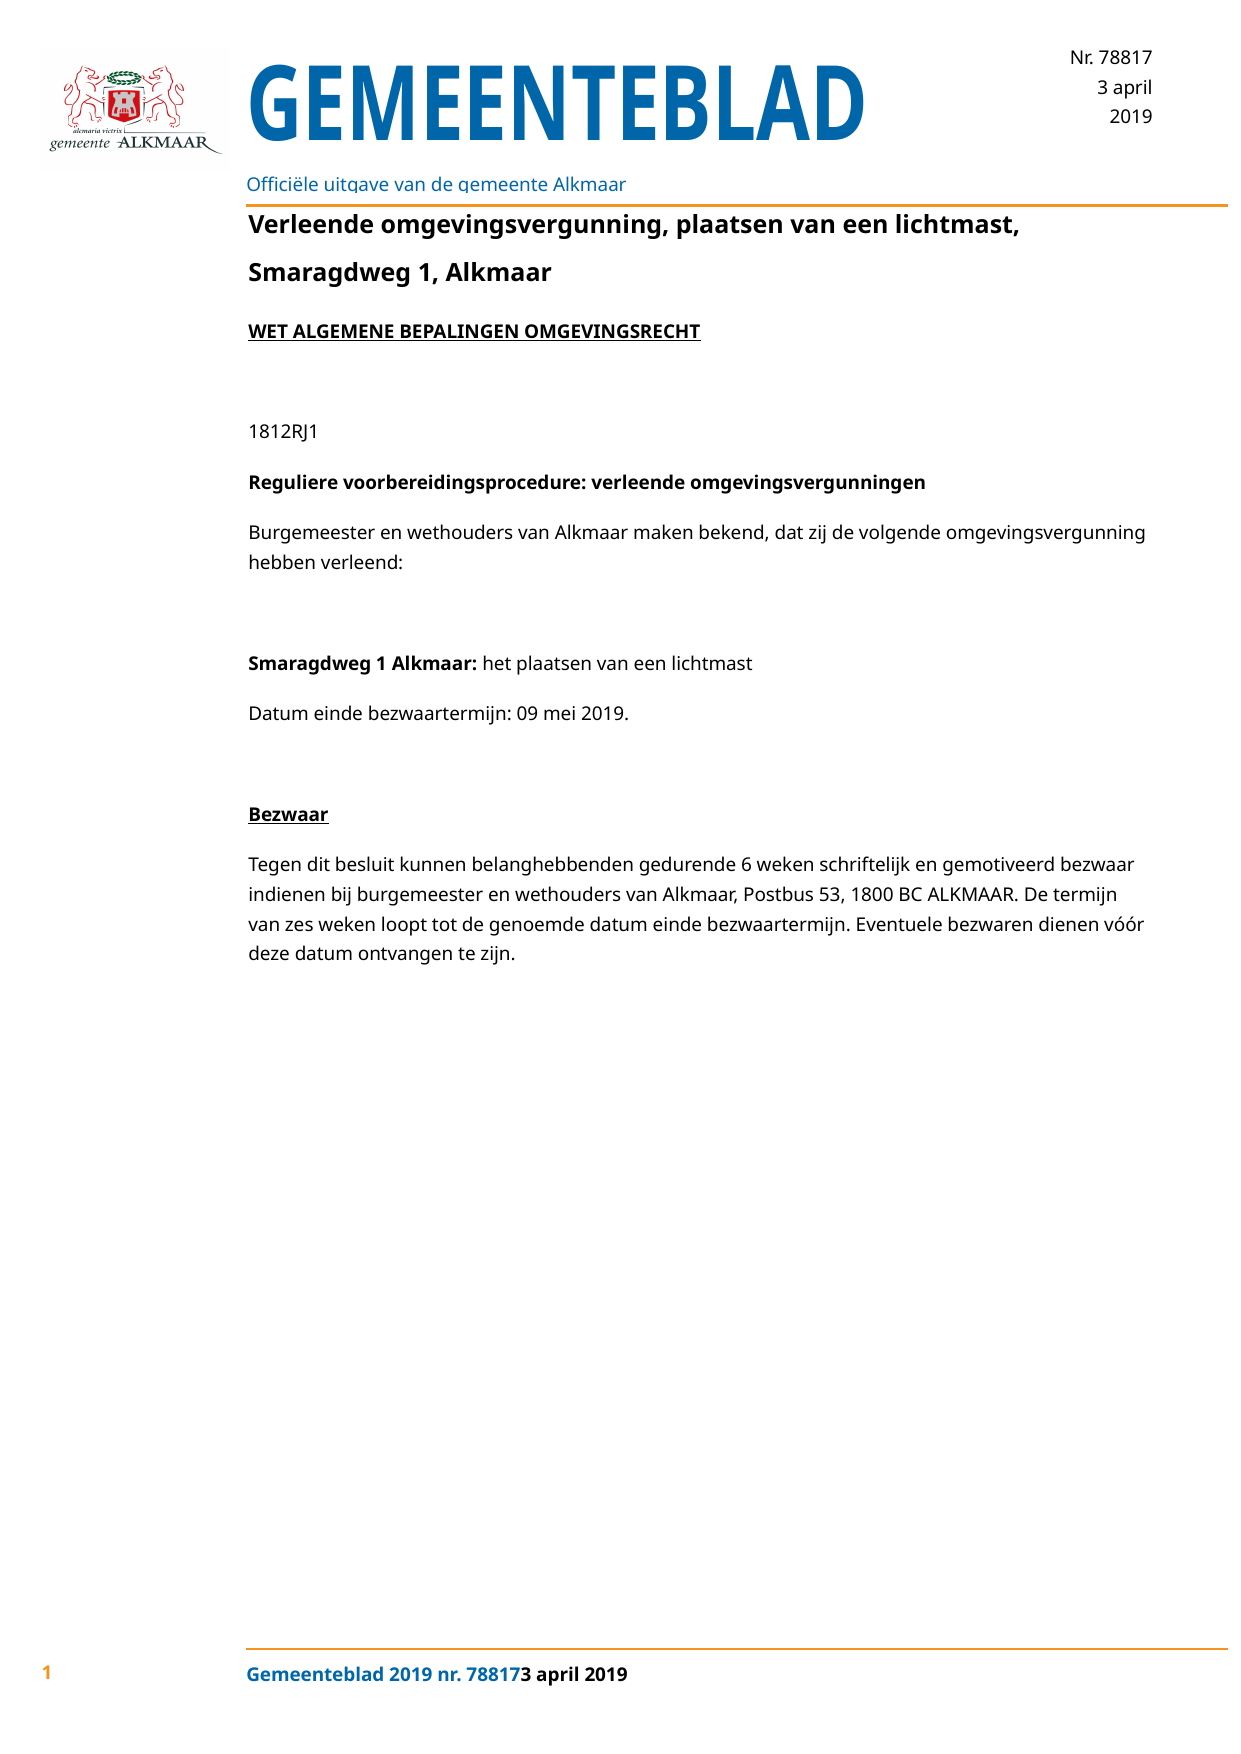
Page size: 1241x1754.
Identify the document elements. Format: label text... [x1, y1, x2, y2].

text Tegen dit besluit kunnen belanghebbenden gedurende 6 weken schriftelijk en gemotiveerd bezwaar indienen bij burgemeester en wethouders van Alkmaar, Postbus 53, 1800 BC ALKMAAR. De termijn van zes weken loopt tot de genoemde datum einde bezwaartermijn. Eventuele bezwaren dienen vóór deze datum ontvangen te zijn. [248, 852, 1152, 966]
text Smaragdweg 1 Alkmaar: het plaatsen van een lichtmast [248, 650, 1152, 676]
text WET ALGEMENE BEPALINGEN OMGEVINGSRECHT [248, 318, 1152, 344]
text Burgemeester en wethouders van Alkmaar maken bekend, dat zij de volgende omgevingsvergunning hebben verleend: [248, 519, 1152, 575]
picture [41, 47, 231, 172]
text Reguliere voorbereidingsprocedure: verleende omgevingsvergunningen [248, 469, 1152, 495]
text 1812RJ1 [248, 419, 1152, 444]
text Bezwaar [248, 801, 1152, 827]
text Verleende omgevingsvergunning, plaatsen van een lichtmast, Smaragdweg 1, Alkmaar [248, 207, 1152, 288]
text Datum einde bezwaartermijn: 09 mei 2019. [248, 700, 1152, 726]
